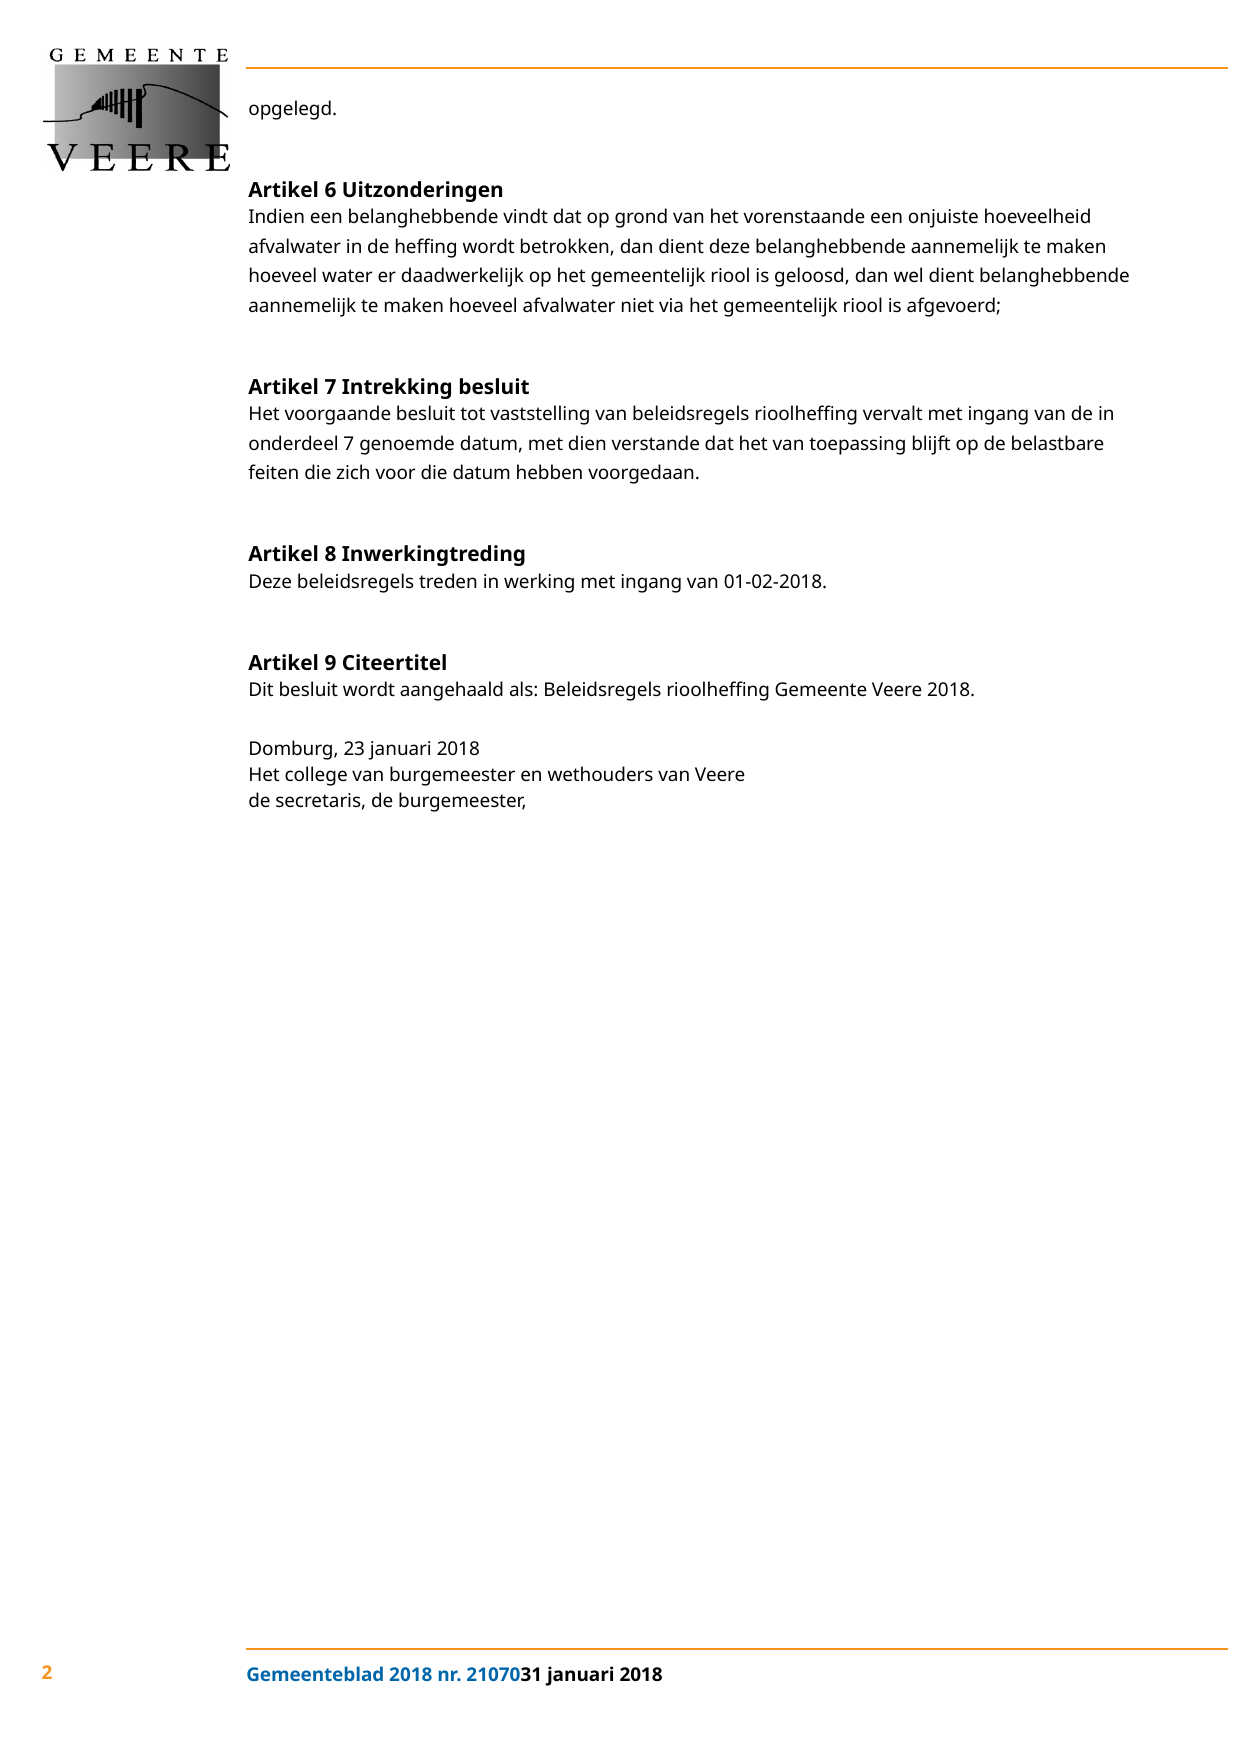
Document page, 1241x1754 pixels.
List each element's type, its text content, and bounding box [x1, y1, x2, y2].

text Domburg, 23 januari 2018 [248, 736, 1152, 761]
text Artikel 8 Inwerkingtreding [248, 539, 1152, 568]
text Artikel 6 Uitzonderingen [248, 175, 1152, 203]
text Artikel 7 Intrekking besluit [248, 372, 1152, 400]
text de secretaris, de burgemeester, [248, 787, 1152, 813]
text Artikel 9 Citeertitel [248, 648, 1152, 676]
text Het college van burgemeester en wethouders van Veere [248, 761, 1152, 787]
text Deze beleidsregels treden in werking met ingang van 01-02-2018. [248, 568, 1152, 594]
text opgelegd. [248, 95, 1152, 121]
picture [41, 47, 231, 172]
text Indien een belanghebbende vindt dat op grond van het vorenstaande een onjuiste hoeveelheid afvalwater in de heffing wordt betrokken, dan dient deze belanghebbende aannemelijk te maken hoeveel water er daadwerkelijk op het gemeentelijk riool is geloosd, dan wel dient belanghebbende aannemelijk te maken hoeveel afvalwater niet via het gemeentelijk riool is afgevoerd; [248, 203, 1152, 318]
text Dit besluit wordt aangehaald als: Beleidsregels rioolheffing Gemeente Veere 2018. [248, 676, 1152, 702]
text Het voorgaande besluit tot vaststelling van beleidsregels rioolheffing vervalt met ingang van de in onderdeel 7 genoemde datum, met dien verstande dat het van toepassing blijft op de belastbare feiten die zich voor die datum hebben voorgedaan. [248, 400, 1152, 485]
